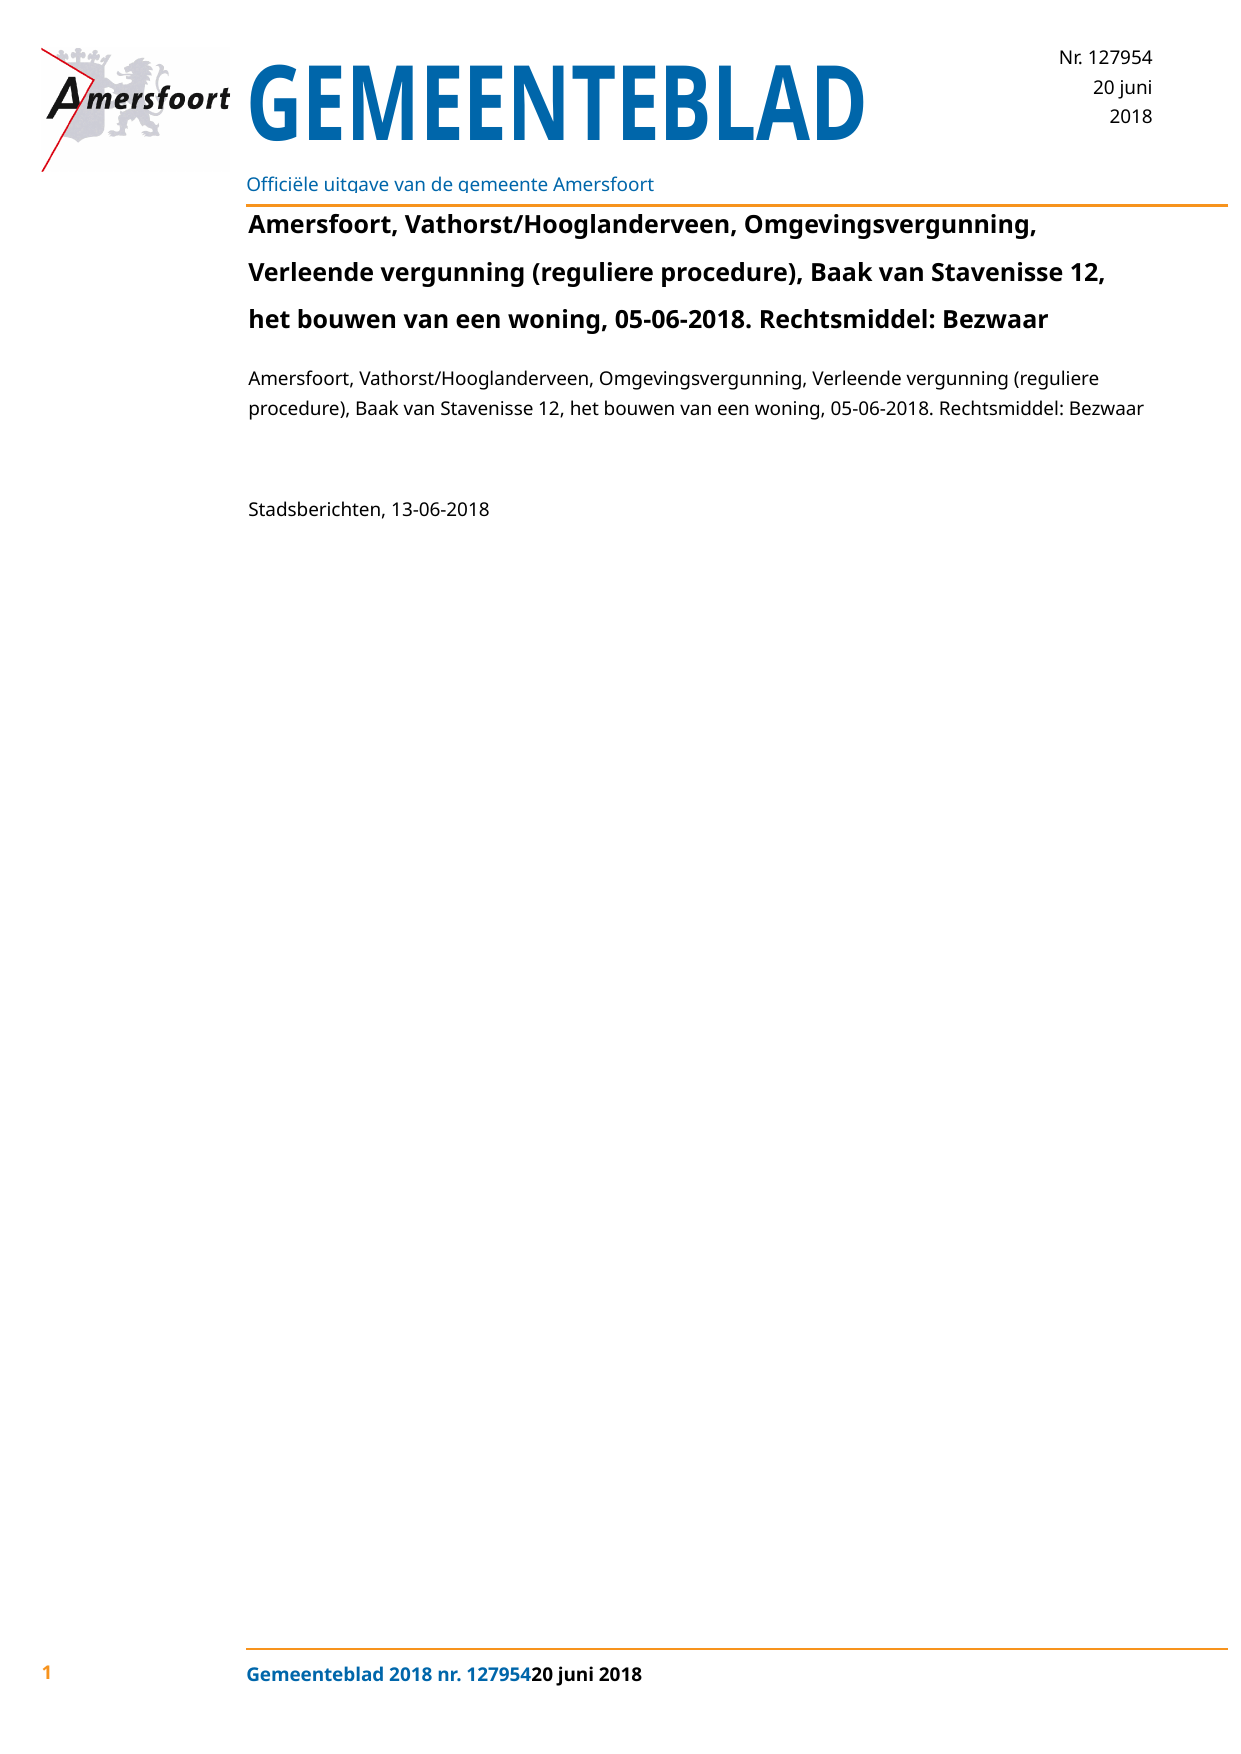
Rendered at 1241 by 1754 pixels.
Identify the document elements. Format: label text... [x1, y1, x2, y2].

text Stadsberichten, 13-06-2018 [248, 496, 1152, 522]
text Amersfoort, Vathorst/Hooglanderveen, Omgevingsvergunning, Verleende vergunning (reguliere procedure), Baak van Stavenisse 12, het bouwen van een woning, 05-06-2018. Rechtsmiddel: Bezwaar [248, 207, 1152, 336]
text Amersfoort, Vathorst/Hooglanderveen, Omgevingsvergunning, Verleende vergunning (reguliere procedure), Baak van Stavenisse 12, het bouwen van een woning, 05-06-2018. Rechtsmiddel: Bezwaar [248, 366, 1152, 421]
picture [41, 47, 231, 172]
